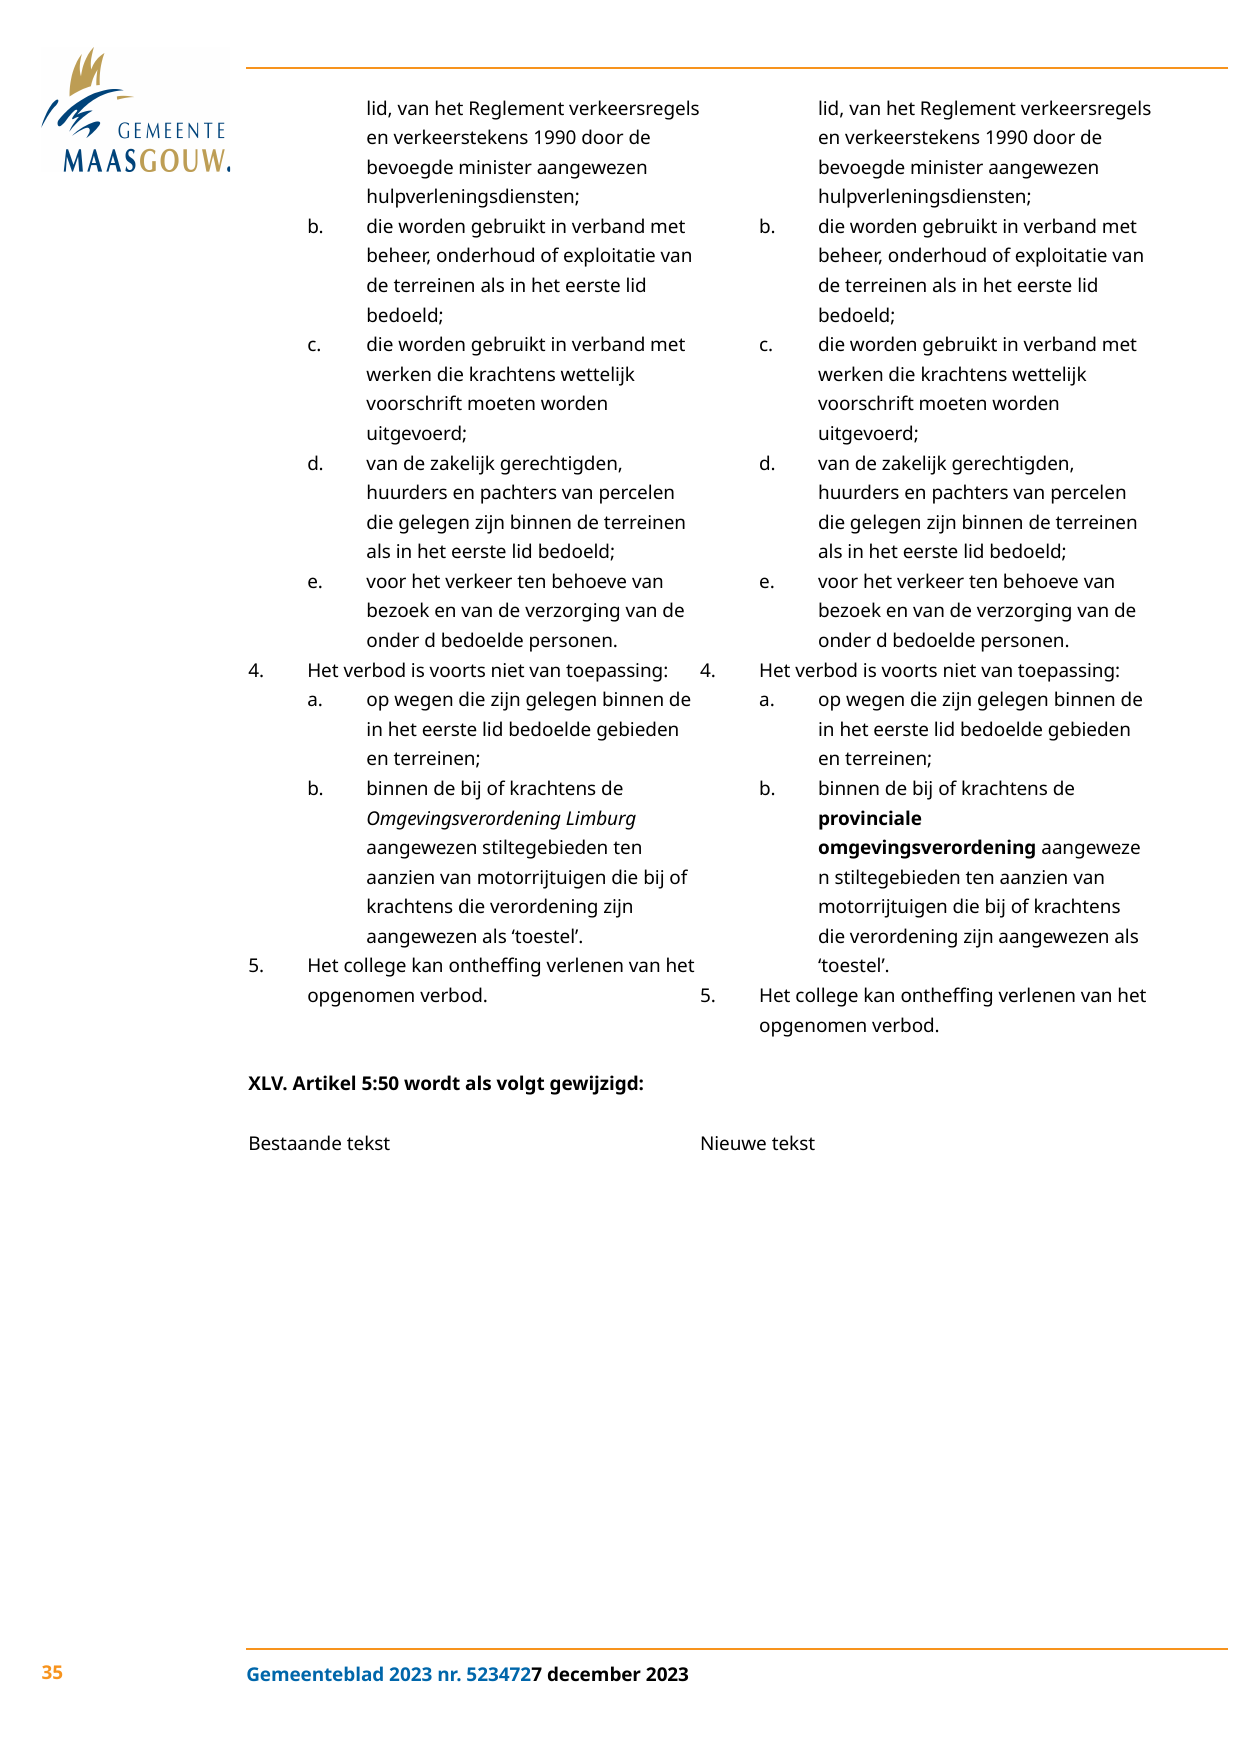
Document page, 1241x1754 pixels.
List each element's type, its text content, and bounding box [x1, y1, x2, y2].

picture [41, 47, 231, 172]
text XLV. Artikel 5:50 wordt als volgt gewijzigd: [248, 1070, 1152, 1096]
table_cell lid, van het Reglement verkeersregels en verkeerstekens 1990 door de bevoegde minister aangewezen hulpverleningsdiensten; die worden gebruikt in verband met beheer, onderhoud of exploitatie van de terreinen als in het eerste lid bedoeld; die worden gebruikt in verband met werken die krachtens wettelijk voorschrift moeten worden uitgevoerd; van de zakelijk gerechtigden, huurders en pachters van percelen die gelegen zijn binnen de terreinen als in het eerste lid bedoeld; voor het verkeer ten behoeve van bezoek en van de verzorging van de onder d bedoelde personen. Het verbod is voorts niet van toepassing: op wegen die zijn gelegen binnen de in het eerste lid bedoelde gebieden en terreinen; binnen de bij of krachtens de provinciale omgevingsverordening aangewezen stiltegebieden ten aanzien van motorrijtuigen die bij of krachtens die verordening zijn aangewezen als ‘toestel’. Het college kan ontheffing verlenen van het opgenomen verbod. [700, 95, 1152, 1038]
table_header Nieuwe tekst [700, 1130, 1152, 1155]
table_header Bestaande tekst [248, 1130, 700, 1155]
table_cell lid, van het Reglement verkeersregels en verkeerstekens 1990 door de bevoegde minister aangewezen hulpverleningsdiensten; die worden gebruikt in verband met beheer, onderhoud of exploitatie van de terreinen als in het eerste lid bedoeld; die worden gebruikt in verband met werken die krachtens wettelijk voorschrift moeten worden uitgevoerd; van de zakelijk gerechtigden, huurders en pachters van percelen die gelegen zijn binnen de terreinen als in het eerste lid bedoeld; voor het verkeer ten behoeve van bezoek en van de verzorging van de onder d bedoelde personen. Het verbod is voorts niet van toepassing: op wegen die zijn gelegen binnen de in het eerste lid bedoelde gebieden en terreinen; binnen de bij of krachtens de Omgevingsverordening Limburg aangewezen stiltegebieden ten aanzien van motorrijtuigen die bij of krachtens die verordening zijn aangewezen als ‘toestel’. Het college kan ontheffing verlenen van het opgenomen verbod. [248, 95, 700, 1038]
